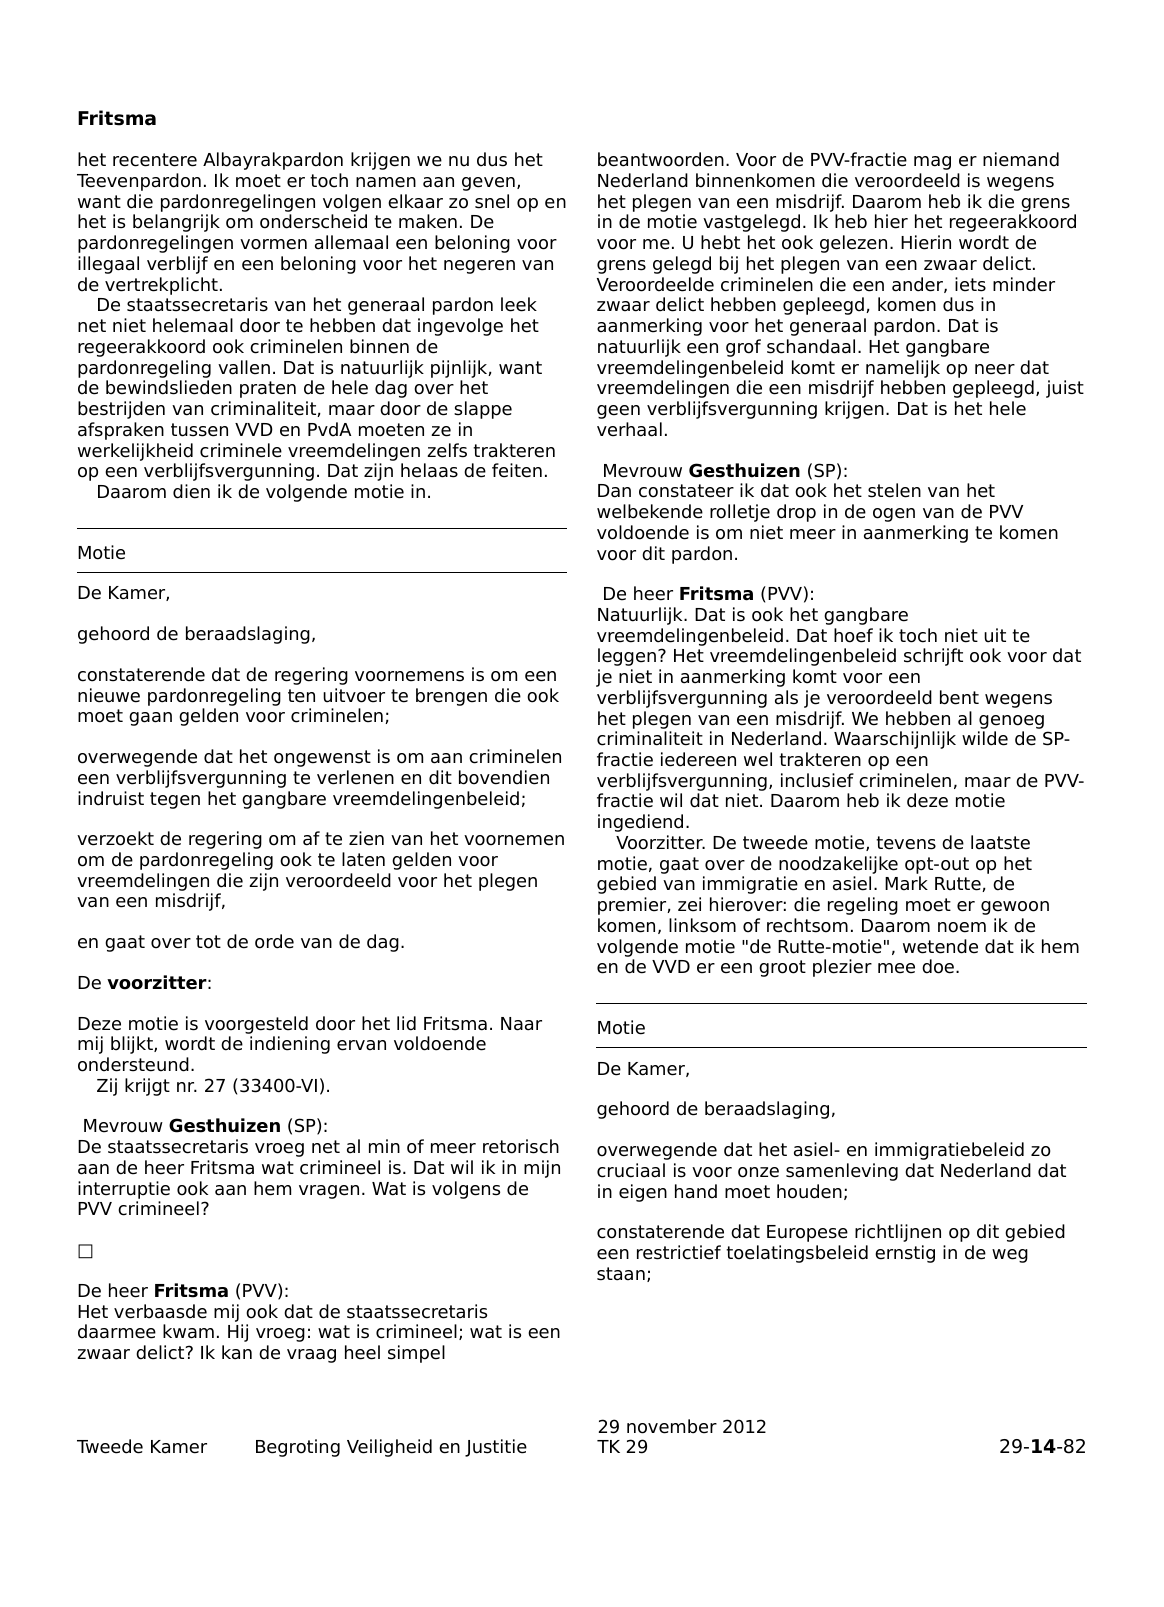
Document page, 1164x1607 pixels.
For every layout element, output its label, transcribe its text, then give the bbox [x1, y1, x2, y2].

text Dan constateer ik dat ook het stelen van het welbekende rolletje drop in de ogen van de PVV voldoende is om niet meer in aanmerking te komen voor dit pardon. [596, 481, 1087, 564]
text Het verbaasde mij ook dat de staatssecretaris daarmee kwam. Hij vroeg: wat is crimineel; wat is een zwaar delict? Ik kan de vraag heel simpel [77, 1301, 567, 1364]
text overwegende dat het ongewenst is om aan criminelen een verblijfsvergunning te verlenen en dit bovendien indruist tegen het gangbare vreemdelingenbeleid; [77, 747, 567, 809]
text Motie [77, 542, 567, 563]
text Natuurlijk. Dat is ook het gangbare vreemdelingenbeleid. Dat hoef ik toch niet uit te leggen? Het vreemdelingenbeleid schrijft ook voor dat je niet in aanmerking komt voor een verblijfsvergunning als je veroordeeld bent wegens het plegen van een misdrijf. We hebben al genoeg criminaliteit in Nederland. Waarschijnlijk wilde de SP-fractie iedereen wel trakteren op een verblijfsvergunning, inclusief criminelen, maar de PVV-fractie wil dat niet. Daarom heb ik deze motie ingediend. [596, 605, 1087, 833]
text Zij krijgt nr. 27 (33400-VI). [77, 1076, 567, 1096]
text De heer Fritsma (PVV): [596, 584, 1087, 605]
text De staatssecretaris vroeg net al min of meer retorisch aan de heer Fritsma wat crimineel is. Dat wil ik in mijn interruptie ook aan hem vragen. Wat is volgens de PVV crimineel? [77, 1137, 567, 1220]
text constaterende dat de regering voornemens is om een nieuwe pardonregeling ten uitvoer te brengen die ook moet gaan gelden voor criminelen; [77, 665, 567, 727]
text beantwoorden. Voor de PVV-fractie mag er niemand Nederland binnenkomen die veroordeeld is wegens het plegen van een misdrijf. Daarom heb ik die grens in de motie vastgelegd. Ik heb hier het regeerakkoord voor me. U hebt het ook gelezen. Hierin wordt de grens gelegd bij het plegen van een zwaar delict. Veroordeelde criminelen die een ander, iets minder zwaar delict hebben gepleegd, komen dus in aanmerking voor het generaal pardon. Dat is natuurlijk een grof schandaal. Het gangbare vreemdelingenbeleid komt er namelijk op neer dat vreemdelingen die een misdrijf hebben gepleegd, juist geen verblijfsvergunning krijgen. Dat is het hele verhaal. [596, 150, 1087, 440]
text gehoord de beraadslaging, [77, 624, 567, 645]
text □ [77, 1240, 567, 1261]
text verzoekt de regering om af te zien van het voornemen om de pardonregeling ook te laten gelden voor vreemdelingen die zijn veroordeeld voor het plegen van een misdrijf, [77, 829, 567, 912]
text Motie [596, 1018, 1087, 1038]
text Daarom dien ik de volgende motie in. [77, 482, 567, 503]
text Voorzitter. De tweede motie, tevens de laatste motie, gaat over de noodzakelijke opt-out op het gebied van immigratie en asiel. Mark Rutte, de premier, zei hierover: die regeling moet er gewoon komen, linksom of rechtsom. Daarom noem ik de volgende motie "de Rutte-motie", wetende dat ik hem en de VVD er een groot plezier mee doe. [596, 833, 1087, 978]
text De Kamer, [596, 1058, 1087, 1079]
text De heer Fritsma (PVV): [77, 1281, 567, 1301]
text en gaat over tot de orde van de dag. [77, 932, 567, 953]
text gehoord de beraadslaging, [596, 1099, 1087, 1120]
text De Kamer, [77, 583, 567, 604]
text De staatssecretaris van het generaal pardon leek net niet helemaal door te hebben dat ingevolge het regeerakkoord ook criminelen binnen de pardonregeling vallen. Dat is natuurlijk pijnlijk, want de bewindslieden praten de hele dag over het bestrijden van criminaliteit, maar door de slappe afspraken tussen VVD en PvdA moeten ze in werkelijkheid criminele vreemdelingen zelfs trakteren op een verblijfsvergunning. Dat zijn helaas de feiten. [77, 295, 567, 482]
text Mevrouw Gesthuizen (SP): [596, 460, 1087, 481]
text constaterende dat Europese richtlijnen op dit gebied een restrictief toelatingsbeleid ernstig in de weg staan; [596, 1222, 1087, 1284]
text overwegende dat het asiel- en immigratiebeleid zo cruciaal is voor onze samenleving dat Nederland dat in eigen hand moet houden; [596, 1140, 1087, 1202]
text De voorzitter: [77, 973, 567, 993]
text Deze motie is voorgesteld door het lid Fritsma. Naar mij blijkt, wordt de indiening ervan voldoende ondersteund. [77, 1013, 567, 1076]
text Mevrouw Gesthuizen (SP): [77, 1116, 567, 1137]
text het recentere Albayrakpardon krijgen we nu dus het Teevenpardon. Ik moet er toch namen aan geven, want die pardonregelingen volgen elkaar zo snel op en het is belangrijk om onderscheid te maken. De pardonregelingen vormen allemaal een beloning voor illegaal verblijf en een beloning voor het negeren van de vertrekplicht. [77, 150, 567, 295]
